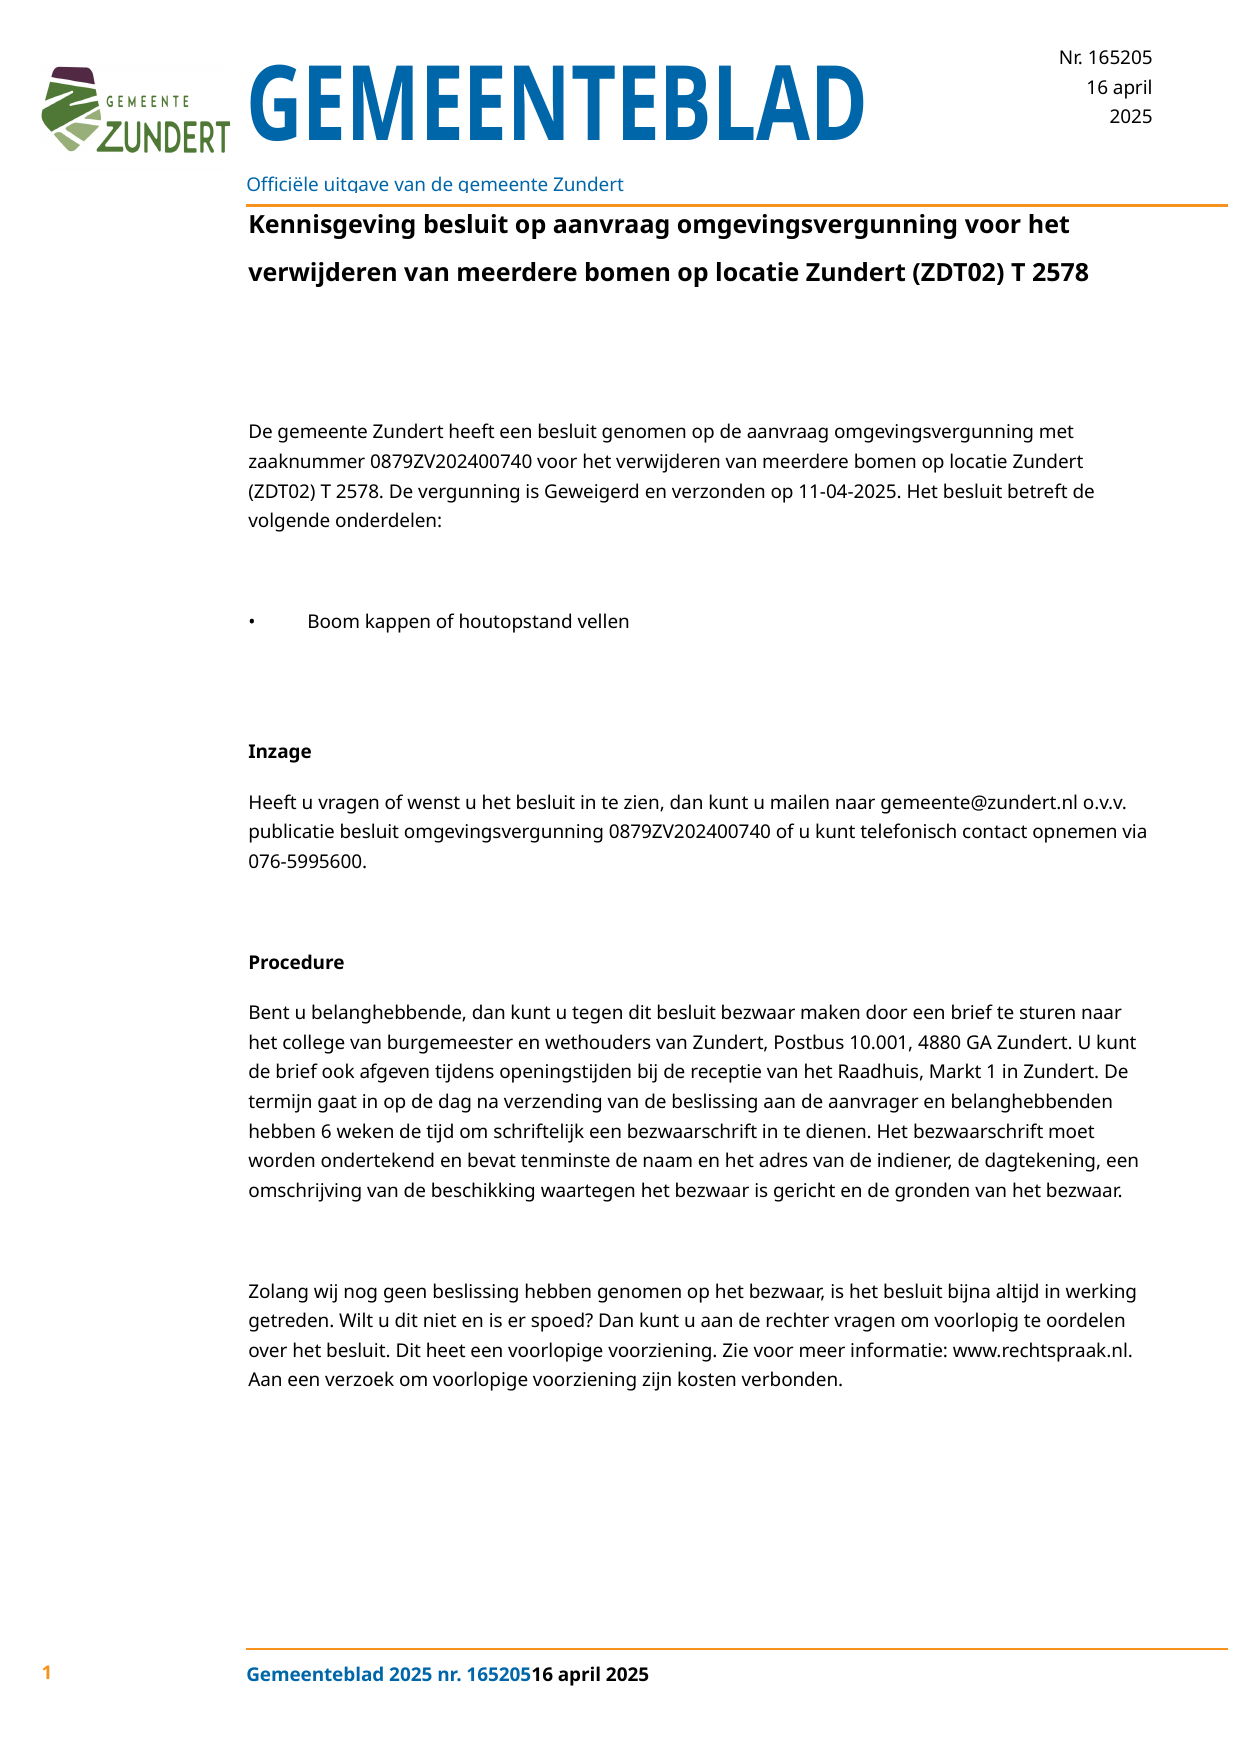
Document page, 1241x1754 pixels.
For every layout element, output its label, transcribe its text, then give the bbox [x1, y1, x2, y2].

text Inzage [248, 739, 1152, 764]
text Kennisgeving besluit op aanvraag omgevingsvergunning voor het verwijderen van meerdere bomen op locatie Zundert (ZDT02) T 2578 [248, 207, 1152, 288]
text Zolang wij nog geen beslissing hebben genomen op het bezwaar, is het besluit bijna altijd in werking getreden. Wilt u dit niet en is er spoed? Dan kunt u aan de rechter vragen om voorlopig te oordelen over het besluit. Dit heet een voorlopige voorziening. Zie voor meer informatie: www.rechtspraak.nl. Aan een verzoek om voorlopige voorziening zijn kosten verbonden. [248, 1278, 1152, 1392]
list Boom kappen of houtopstand vellen [248, 608, 1152, 634]
picture [41, 47, 231, 172]
text Bent u belanghebbende, dan kunt u tegen dit besluit bezwaar maken door een brief te sturen naar het college van burgemeester en wethouders van Zundert, Postbus 10.001, 4880 GA Zundert. U kunt de brief ook afgeven tijdens openingstijden bij de receptie van het Raadhuis, Markt 1 in Zundert. De termijn gaat in op de dag na verzending van de beslissing aan de aanvrager en belanghebbenden hebben 6 weken de tijd om schriftelijk een bezwaarschrift in te dienen. Het bezwaarschrift moet worden ondertekend en bevat tenminste de naam en het adres van de indiener, de dagtekening, een omschrijving van de beschikking waartegen het bezwaar is gericht en de gronden van het bezwaar. [248, 999, 1152, 1203]
text Procedure [248, 949, 1152, 975]
text De gemeente Zundert heeft een besluit genomen op de aanvraag omgevingsvergunning met zaaknummer 0879ZV202400740 voor het verwijderen van meerdere bomen op locatie Zundert (ZDT02) T 2578. De vergunning is Geweigerd en verzonden op 11-04-2025. Het besluit betreft de volgende onderdelen: [248, 419, 1152, 533]
text Heeft u vragen of wenst u het besluit in te zien, dan kunt u mailen naar gemeente@zundert.nl o.v.v. publicatie besluit omgevingsvergunning 0879ZV202400740 of u kunt telefonisch contact opnemen via 076-5995600. [248, 789, 1152, 874]
